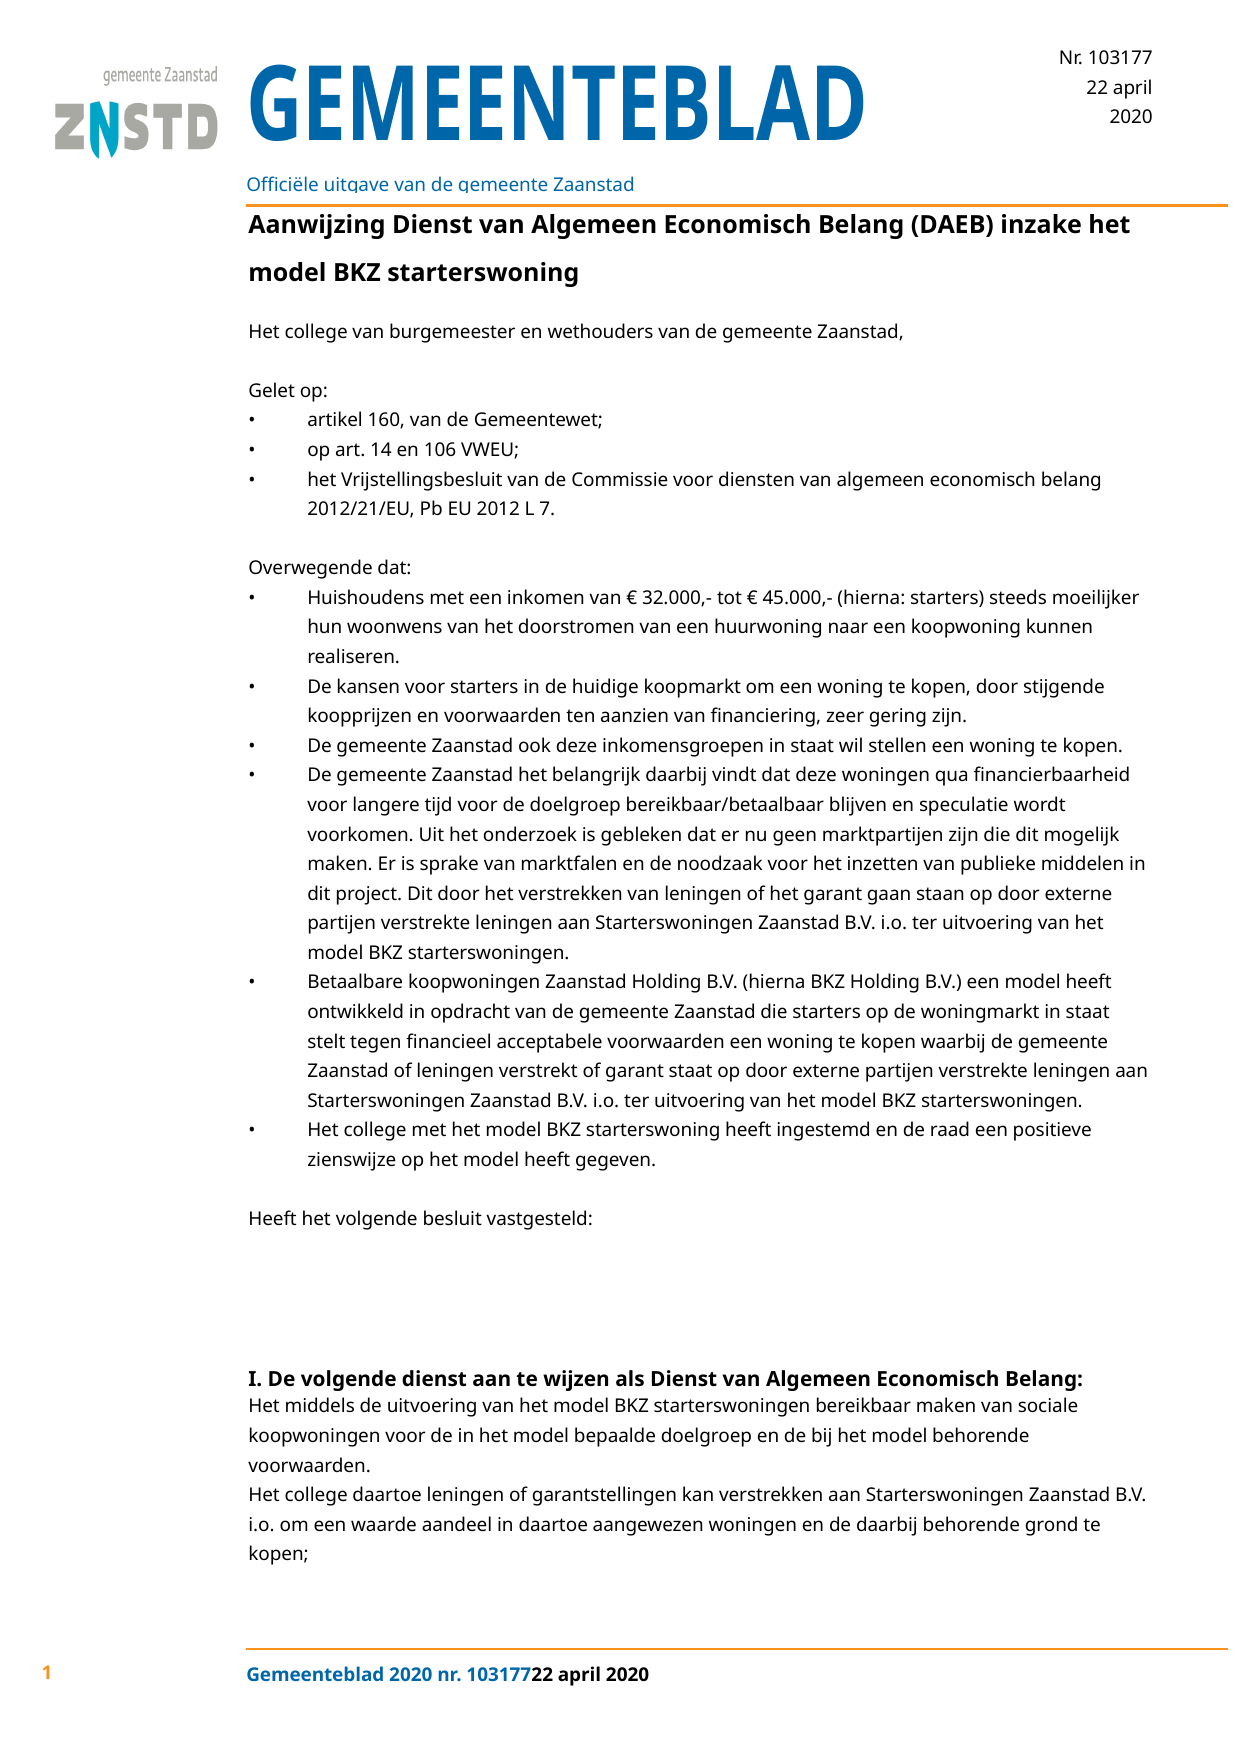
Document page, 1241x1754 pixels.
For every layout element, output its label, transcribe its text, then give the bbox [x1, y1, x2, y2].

text I. De volgende dienst aan te wijzen als Dienst van Algemeen Economisch Belang: [248, 1364, 1152, 1393]
list het Vrijstellingsbesluit van de Commissie voor diensten van algemeen economisch belang 2012/21/EU, Pb EU 2012 L 7. [248, 466, 1152, 521]
list De gemeente Zaanstad het belangrijk daarbij vindt dat deze woningen qua financierbaarheid voor langere tijd voor de doelgroep bereikbaar/betaalbaar blijven en speculatie wordt voorkomen. Uit het onderzoek is gebleken dat er nu geen marktpartijen zijn die dit mogelijk maken. Er is sprake van marktfalen en de noodzaak voor het inzetten van publieke middelen in dit project. Dit door het verstrekken van leningen of het garant gaan staan op door externe partijen verstrekte leningen aan Starterswoningen Zaanstad B.V. i.o. ter uitvoering van het model BKZ starterswoningen. [248, 762, 1152, 965]
list Betaalbare koopwoningen Zaanstad Holding B.V. (hierna BKZ Holding B.V.) een model heeft ontwikkeld in opdracht van de gemeente Zaanstad die starters op de woningmarkt in staat stelt tegen financieel acceptabele voorwaarden een woning te kopen waarbij de gemeente Zaanstad of leningen verstrekt of garant staat op door externe partijen verstrekte leningen aan Starterswoningen Zaanstad B.V. i.o. ter uitvoering van het model BKZ starterswoningen. [248, 969, 1152, 1113]
list De kansen voor starters in de huidige koopmarkt om een woning te kopen, door stijgende koopprijzen en voorwaarden ten aanzien van financiering, zeer gering zijn. [248, 673, 1152, 728]
text Gelet op: [248, 377, 1152, 403]
text Aanwijzing Dienst van Algemeen Economisch Belang (DAEB) inzake het model BKZ starterswoning [248, 207, 1152, 288]
list artikel 160, van de Gemeentewet; [248, 407, 1152, 432]
list De gemeente Zaanstad ook deze inkomensgroepen in staat wil stellen een woning te kopen. [248, 732, 1152, 758]
text Het middels de uitvoering van het model BKZ starterswoningen bereikbaar maken van sociale koopwoningen voor de in het model bepaalde doelgroep en de bij het model behorende voorwaarden. [248, 1393, 1152, 1478]
picture [41, 47, 231, 172]
text Overwegende dat: [248, 554, 1152, 580]
list Huishoudens met een inkomen van € 32.000,- tot € 45.000,- (hierna: starters) steeds moeilijker hun woonwens van het doorstromen van een huurwoning naar een koopwoning kunnen realiseren. [248, 584, 1152, 669]
list Het college met het model BKZ starterswoning heeft ingestemd en de raad een positieve zienswijze op het model heeft gegeven. [248, 1117, 1152, 1172]
text Het college daartoe leningen of garantstellingen kan verstrekken aan Starterswoningen Zaanstad B.V. i.o. om een waarde aandeel in daartoe aangewezen woningen en de daarbij behorende grond te kopen; [248, 1481, 1152, 1566]
text Het college van burgemeester en wethouders van de gemeente Zaanstad, [248, 318, 1152, 344]
list op art. 14 en 106 VWEU; [248, 436, 1152, 462]
text Heeft het volgende besluit vastgesteld: [248, 1205, 1152, 1231]
